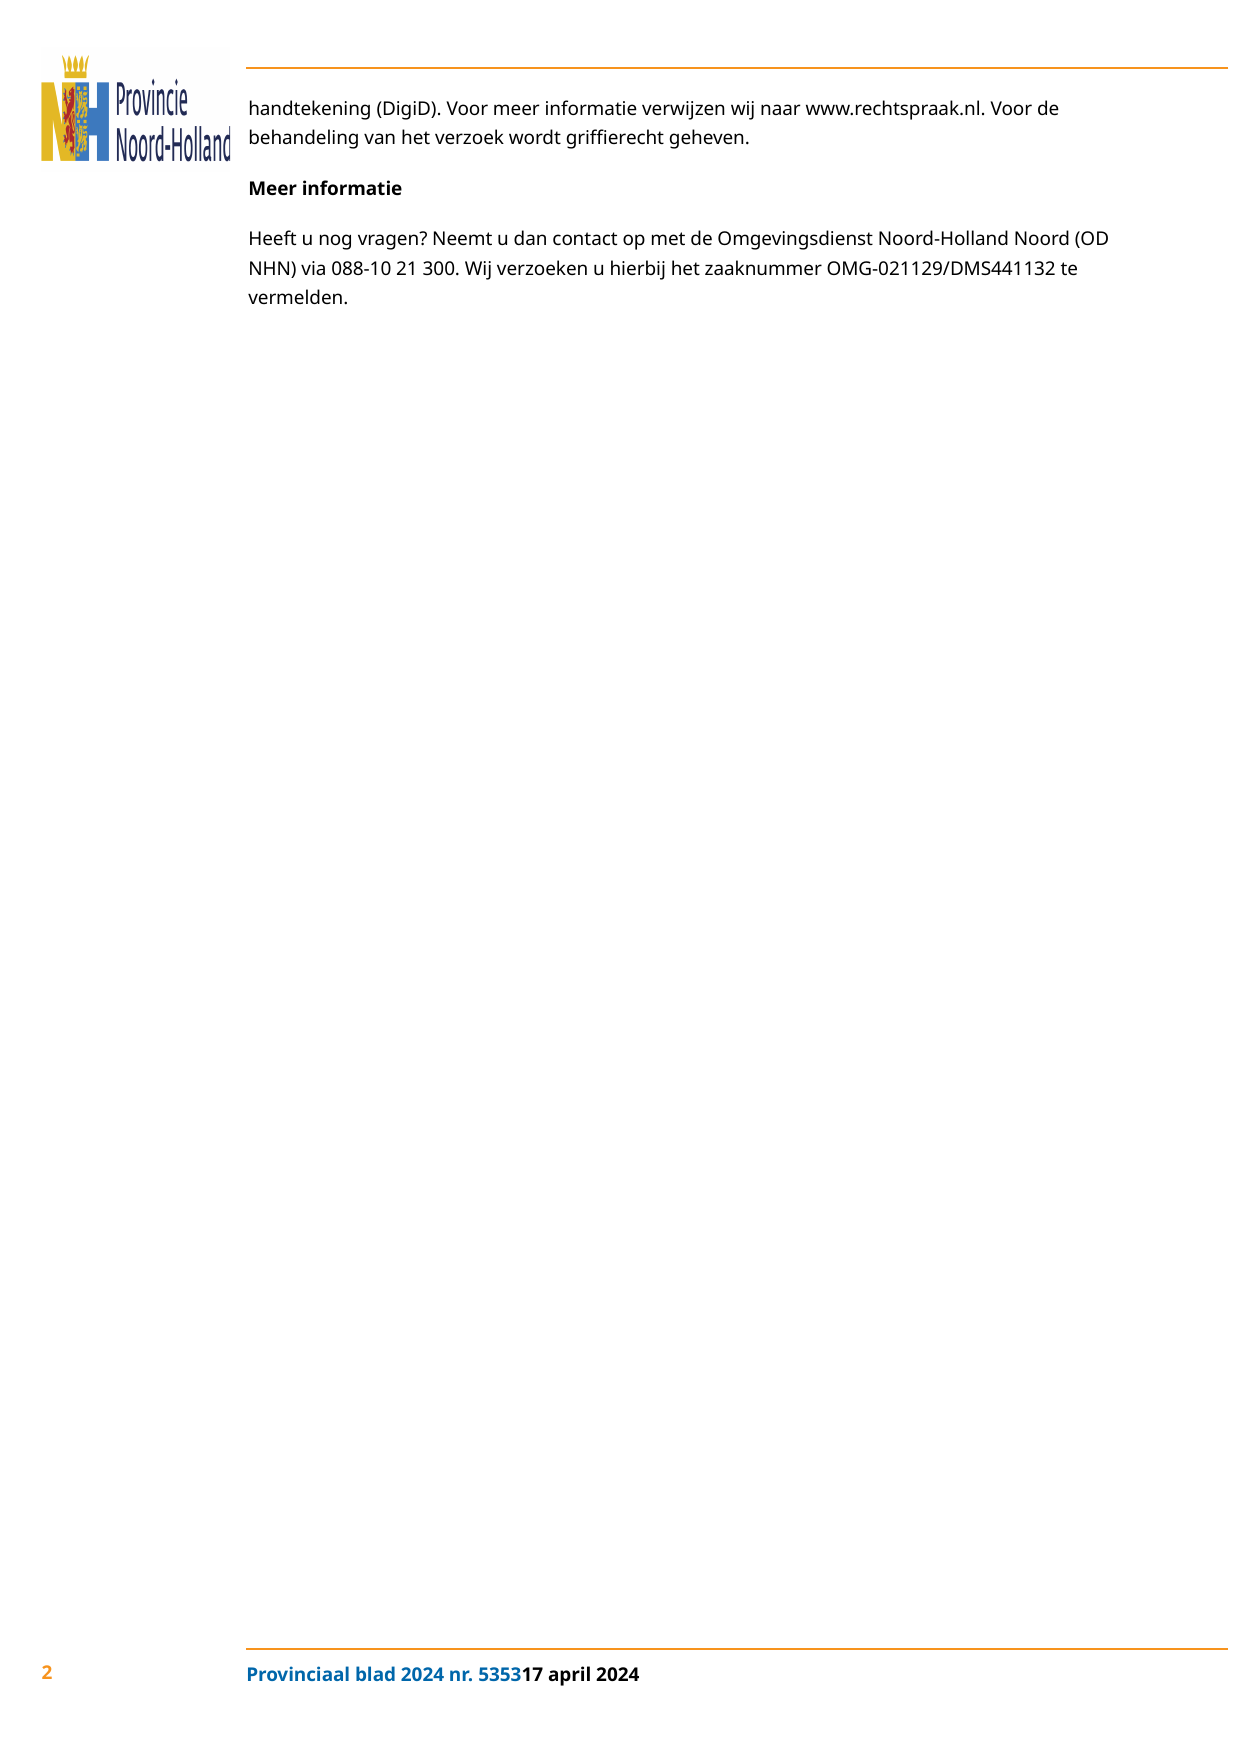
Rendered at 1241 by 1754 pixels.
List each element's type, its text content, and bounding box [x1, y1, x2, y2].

picture [41, 47, 231, 172]
text Meer informatie [248, 175, 1152, 201]
text handtekening (DigiD). Voor meer informatie verwijzen wij naar www.rechtspraak.nl. Voor de behandeling van het verzoek wordt griffierecht geheven. [248, 95, 1152, 150]
text Heeft u nog vragen? Neemt u dan contact op met de Omgevingsdienst Noord-Holland Noord (OD NHN) via 088-10 21 300. Wij verzoeken u hierbij het zaaknummer OMG-021129/DMS441132 te vermelden. [248, 225, 1152, 310]
